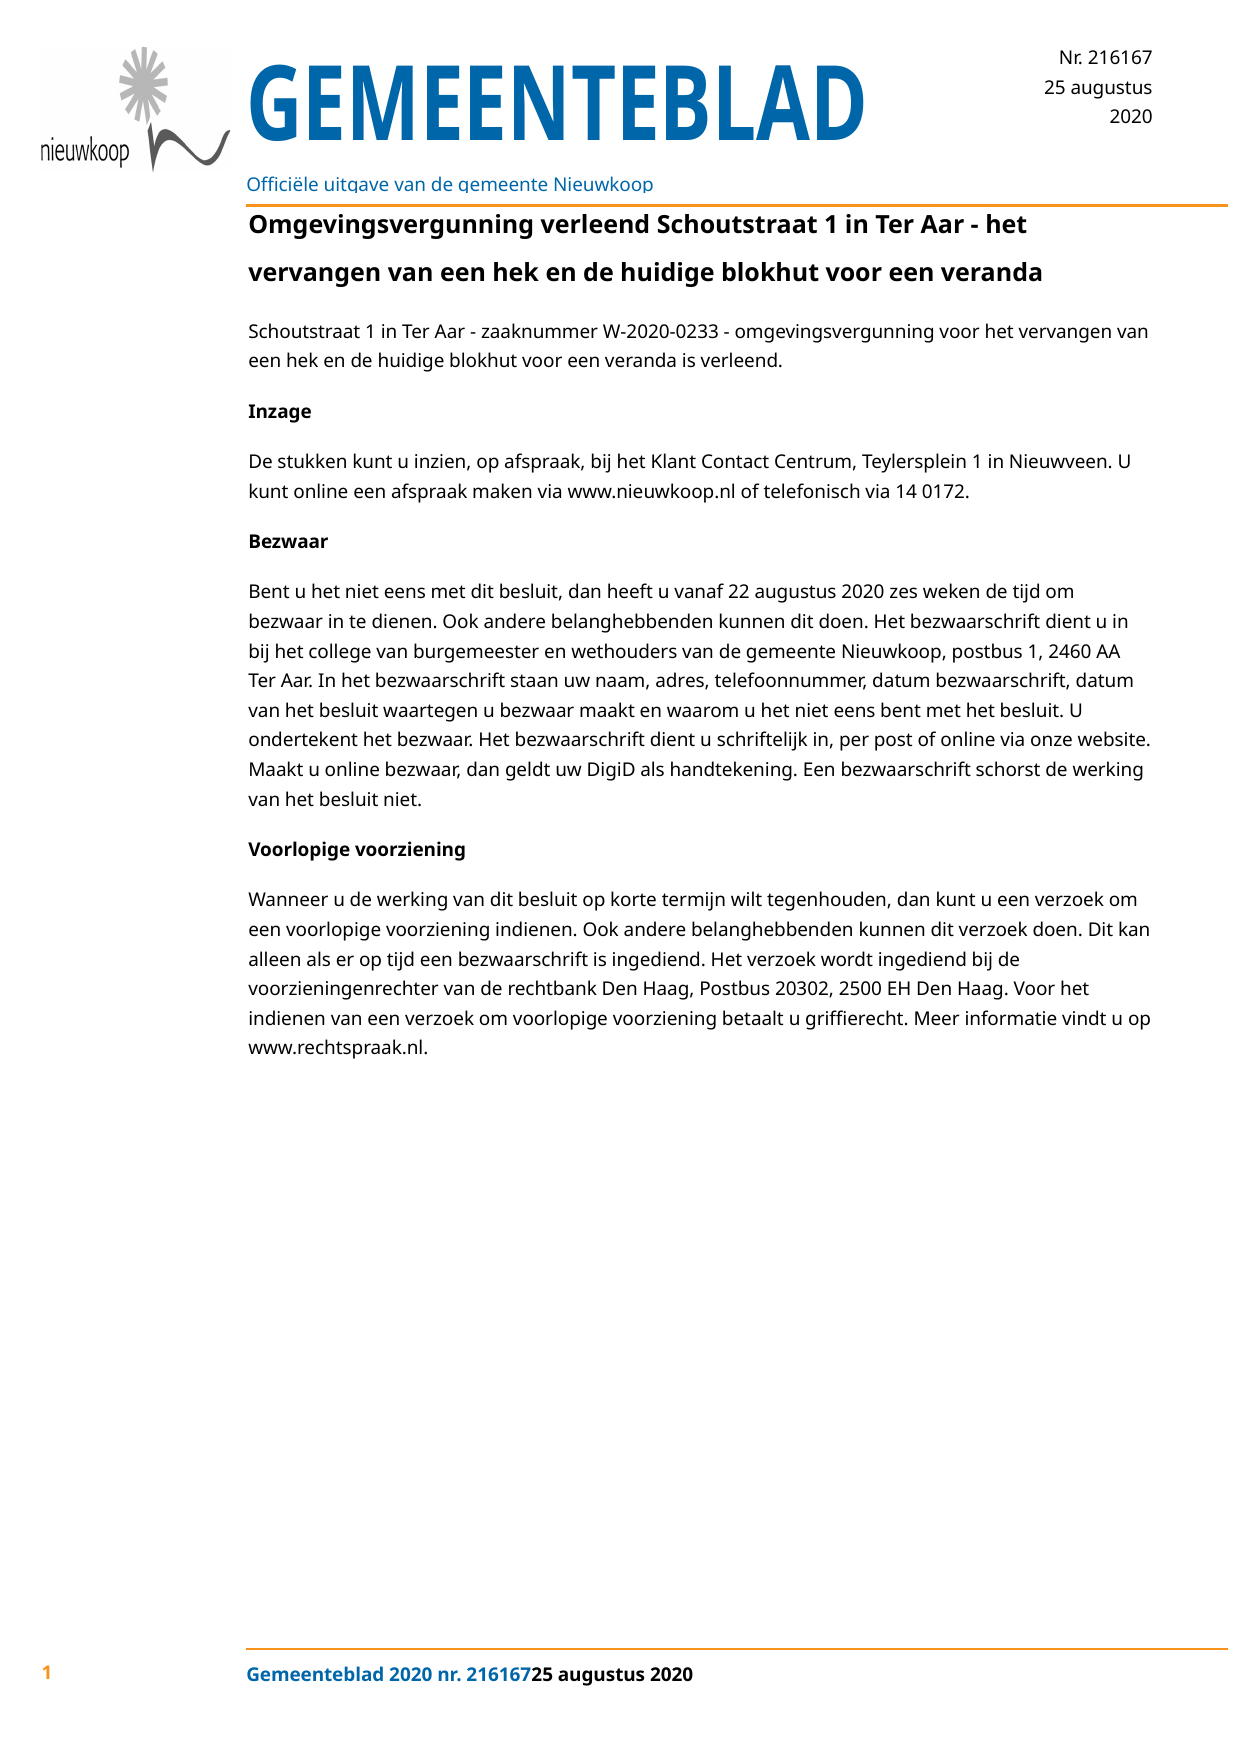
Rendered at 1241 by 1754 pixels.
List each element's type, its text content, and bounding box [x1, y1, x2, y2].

text Bezwaar [248, 528, 1152, 554]
text Wanneer u de werking van dit besluit op korte termijn wilt tegenhouden, dan kunt u een verzoek om een voorlopige voorziening indienen. Ook andere belanghebbenden kunnen dit verzoek doen. Dit kan alleen als er op tijd een bezwaarschrift is ingediend. Het verzoek wordt ingediend bij de voorzieningenrechter van de rechtbank Den Haag, Postbus 20302, 2500 EH Den Haag. Voor het indienen van een verzoek om voorlopige voorziening betaalt u griffierecht. Meer informatie vindt u op www.rechtspraak.nl. [248, 887, 1152, 1060]
picture [41, 47, 231, 172]
text Inzage [248, 398, 1152, 424]
text Omgevingsvergunning verleend Schoutstraat 1 in Ter Aar - het vervangen van een hek en de huidige blokhut voor een veranda [248, 207, 1152, 288]
text Bent u het niet eens met dit besluit, dan heeft u vanaf 22 augustus 2020 zes weken de tijd om bezwaar in te dienen. Ook andere belanghebbenden kunnen dit doen. Het bezwaarschrift dient u in bij het college van burgemeester en wethouders van de gemeente Nieuwkoop, postbus 1, 2460 AA Ter Aar. In het bezwaarschrift staan uw naam, adres, telefoonnummer, datum bezwaarschrift, datum van het besluit waartegen u bezwaar maakt en waarom u het niet eens bent met het besluit. U ondertekent het bezwaar. Het bezwaarschrift dient u schriftelijk in, per post of online via onze website. Maakt u online bezwaar, dan geldt uw DigiD als handtekening. Een bezwaarschrift schorst de werking van het besluit niet. [248, 579, 1152, 812]
text Schoutstraat 1 in Ter Aar - zaaknummer W-2020-0233 - omgevingsvergunning voor het vervangen van een hek en de huidige blokhut voor een veranda is verleend. [248, 318, 1152, 373]
text De stukken kunt u inzien, op afspraak, bij het Klant Contact Centrum, Teylersplein 1 in Nieuwveen. U kunt online een afspraak maken via www.nieuwkoop.nl of telefonisch via 14 0172. [248, 448, 1152, 504]
text Voorlopige voorziening [248, 836, 1152, 862]
